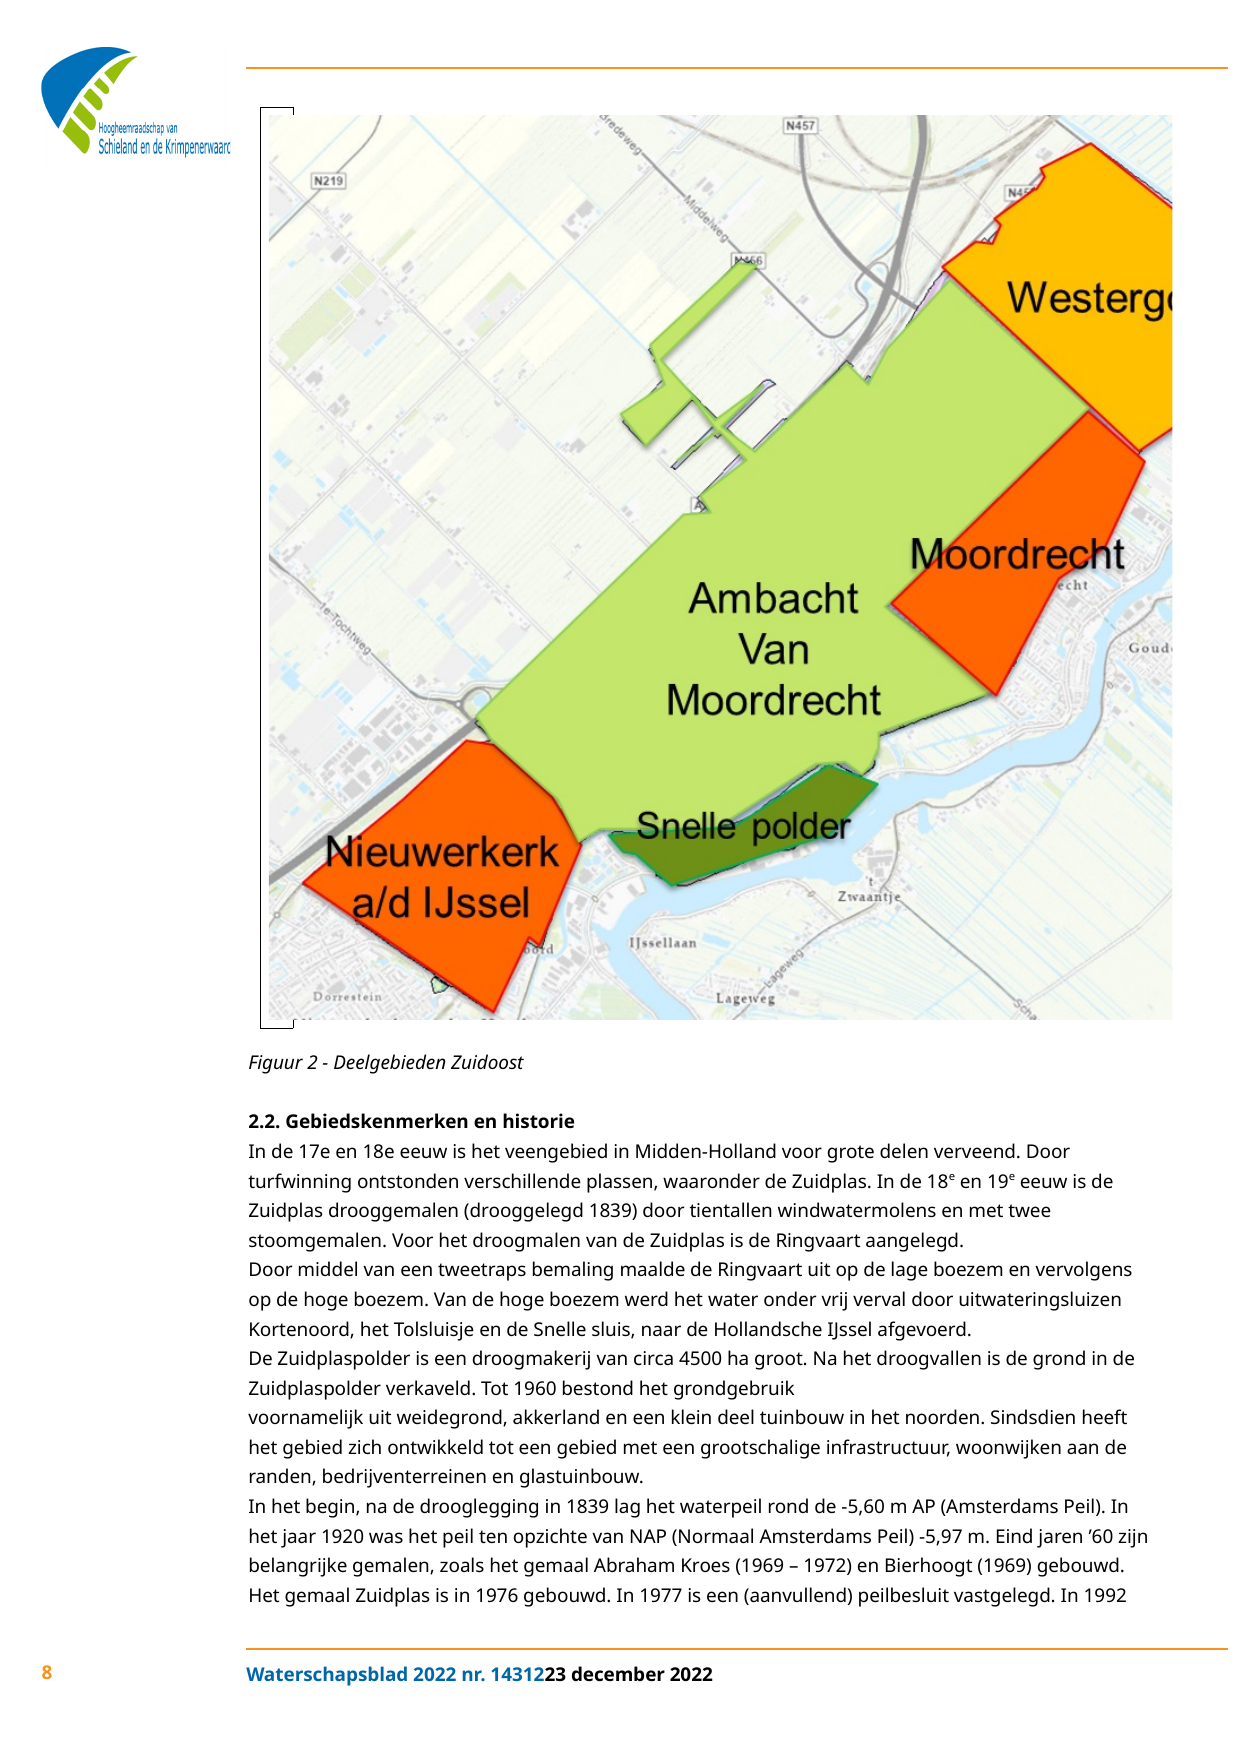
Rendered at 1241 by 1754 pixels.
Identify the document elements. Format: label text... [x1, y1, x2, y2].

text De Zuidplaspolder is een droogmakerij van circa 4500 ha groot. Na het droogvallen is de grond in de Zuidplaspolder verkaveld. Tot 1960 bestond het grondgebruik [248, 1345, 1152, 1401]
text 2.2. Gebiedskenmerken en historie [248, 1109, 1152, 1134]
text voornamelijk uit weidegrond, akkerland en een klein deel tuinbouw in het noorden. Sindsdien heeft het gebied zich ontwikkeld tot een gebied met een grootschalige infrastructuur, woonwijken aan de randen, bedrijventerreinen en glastuinbouw. [248, 1404, 1152, 1489]
text Figuur 2 - Deelgebieden Zuidoost [248, 1049, 1152, 1075]
picture [41, 47, 231, 172]
picture [268, 115, 1173, 1020]
text In het begin, na de drooglegging in 1839 lag het waterpeil rond de -5,60 m AP (Amsterdams Peil). In het jaar 1920 was het peil ten opzichte van NAP (Normaal Amsterdams Peil) -5,97 m. Eind jaren ’60 zijn belangrijke gemalen, zoals het gemaal Abraham Kroes (1969 – 1972) en Bierhoogt (1969) gebouwd. Het gemaal Zuidplas is in 1976 gebouwd. In 1977 is een (aanvullend) peilbesluit vastgelegd. In 1992 [248, 1493, 1152, 1608]
text Door middel van een tweetraps bemaling maalde de Ringvaart uit op de lage boezem en vervolgens op de hoge boezem. Van de hoge boezem werd het water onder vrij verval door uitwateringsluizen Kortenoord, het Tolsluisje en de Snelle sluis, naar de Hollandsche IJssel afgevoerd. [248, 1257, 1152, 1341]
text In de 17e en 18e eeuw is het veengebied in Midden-Holland voor grote delen verveend. Door turfwinning ontstonden verschillende plassen, waaronder de Zuidplas. In de 18e en 19e eeuw is de Zuidplas drooggemalen (drooggelegd 1839) door tientallen windwatermolens en met twee stoomgemalen. Voor het droogmalen van de Zuidplas is de Ringvaart aangelegd. [248, 1138, 1152, 1253]
